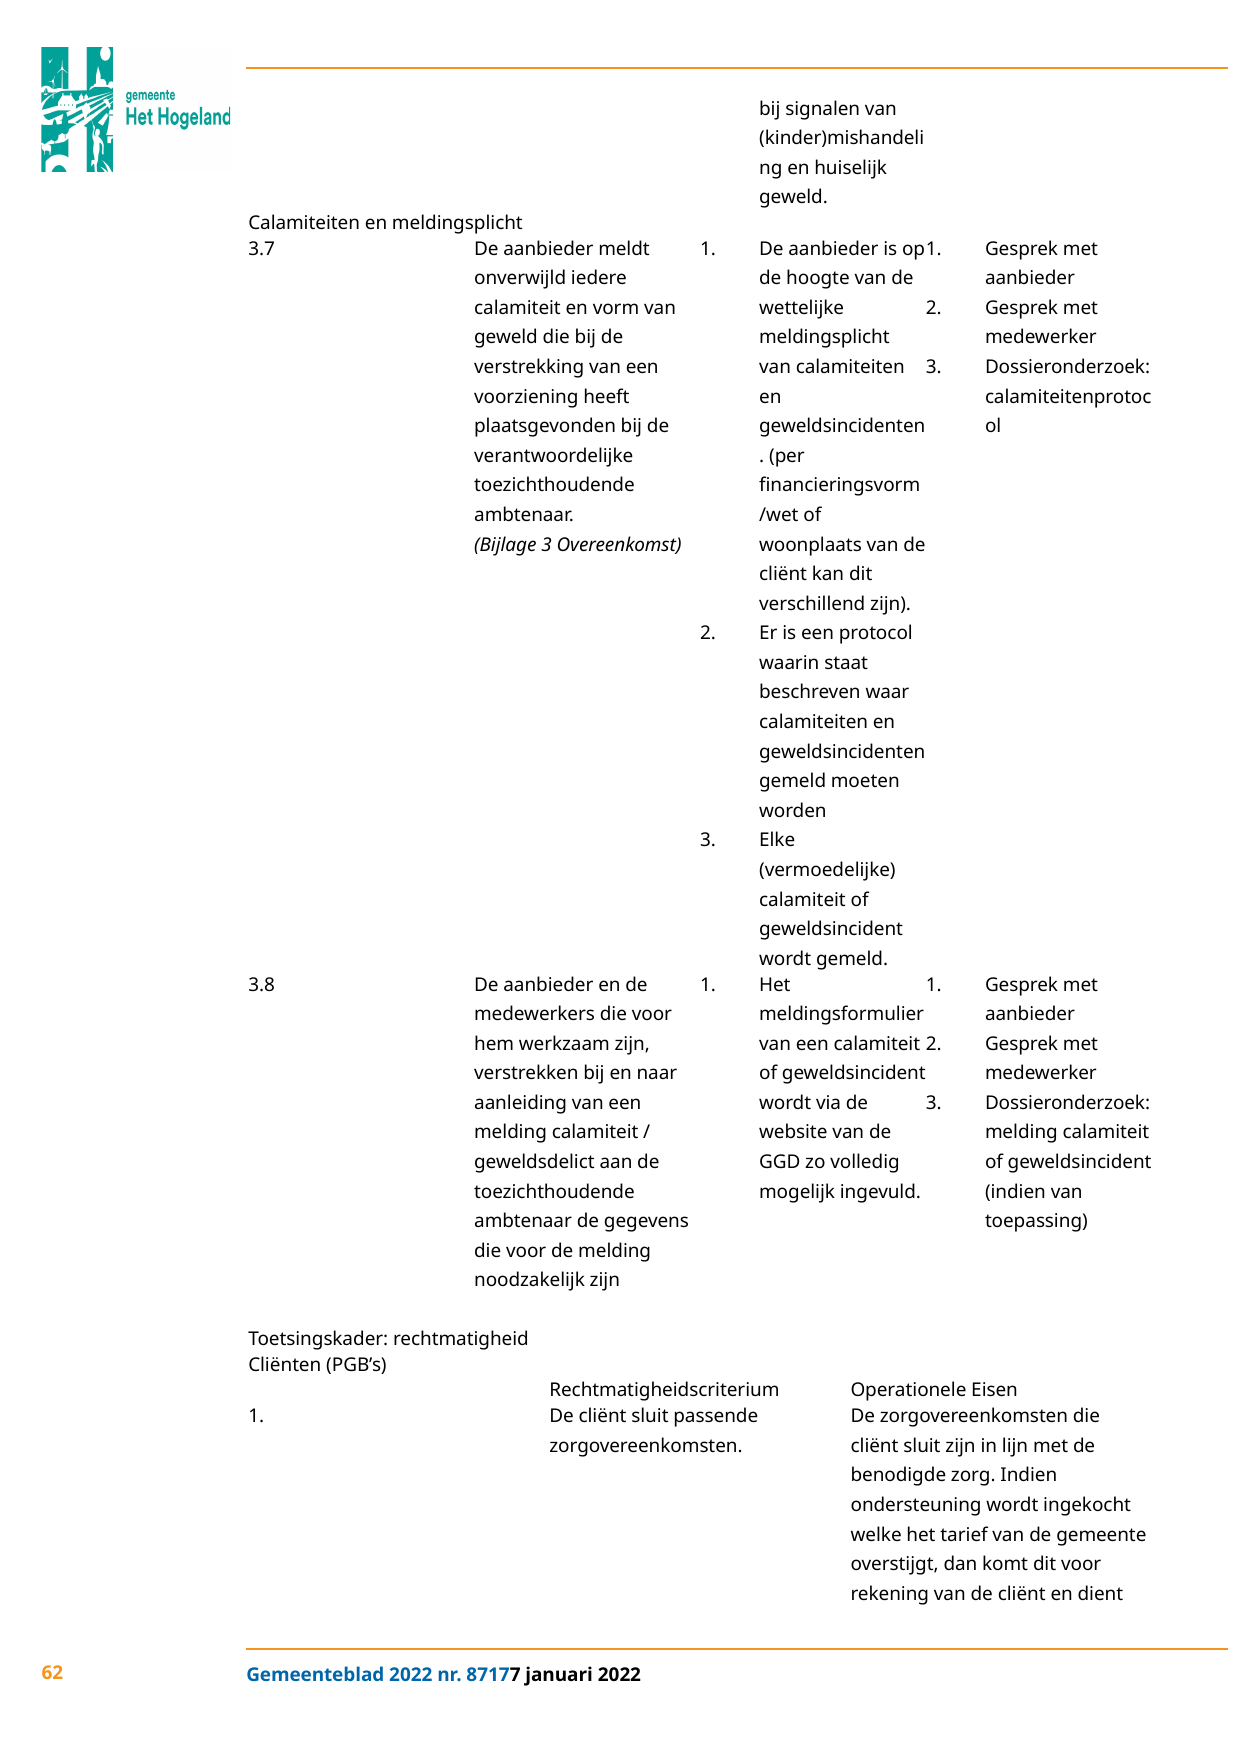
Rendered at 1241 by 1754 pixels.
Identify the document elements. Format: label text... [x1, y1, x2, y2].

table_cell De aanbieder is op de hoogte van de wettelijke meldingsplicht van calamiteiten en geweldsincidenten. (per financieringsvorm/wet of woonplaats van de cliënt kan dit verschillend zijn). Er is een protocol waarin staat beschreven waar calamiteiten en geweldsincidenten gemeld moeten worden Elke (vermoedelijke) calamiteit of geweldsincident wordt gemeld. [700, 235, 926, 971]
table_cell De aanbieder en de medewerkers die voor hem werkzaam zijn, verstrekken bij en naar aanleiding van een melding calamiteit / geweldsdelict aan de toezichthoudende ambtenaar de gegevens die voor de melding noodzakelijk zijn [474, 971, 700, 1292]
table_cell [474, 95, 700, 209]
table_cell De aanbieder meldt onverwijld iedere calamiteit en vorm van geweld die bij de verstrekking van een voorziening heeft plaatsgevonden bij de verantwoordelijke toezichthoudende ambtenaar. (Bijlage 3 Overeenkomst) [474, 235, 700, 971]
table_cell Cliënten (PGB’s) [248, 1351, 1152, 1377]
table_cell [248, 1377, 549, 1402]
table_cell Gesprek met aanbieder Gesprek met medewerker Dossieronderzoek: melding calamiteit of geweldsincident (indien van toepassing) [926, 971, 1152, 1292]
table_cell Rechtmatigheidscriterium [549, 1377, 850, 1402]
table_cell [248, 95, 474, 209]
table_cell 3.7 [248, 235, 474, 971]
table_cell Het meldingsformulier van een calamiteit of geweldsincident wordt via de website van de GGD zo volledig mogelijk ingevuld. [700, 971, 926, 1292]
table_cell 3.8 [248, 971, 474, 1292]
table_cell [926, 95, 1152, 209]
picture [41, 47, 231, 172]
table_cell Calamiteiten en meldingsplicht [248, 209, 1152, 235]
table_cell 1. [248, 1403, 549, 1606]
table_cell De cliënt sluit passende zorgovereenkomsten. [549, 1403, 850, 1606]
table_header Toetsingskader: rechtmatigheid [248, 1325, 1152, 1351]
table_cell De zorgovereenkomsten die cliënt sluit zijn in lijn met de benodigde zorg. Indien ondersteuning wordt ingekocht welke het tarief van de gemeente overstijgt, dan komt dit voor rekening van de cliënt en dient [850, 1403, 1152, 1606]
table_cell Operationele Eisen [850, 1377, 1152, 1402]
table_cell bij signalen van (kinder)mishandeling en huiselijk geweld. [700, 95, 926, 209]
table_cell Gesprek met aanbieder Gesprek met medewerker Dossieronderzoek: calamiteitenprotocol [926, 235, 1152, 971]
